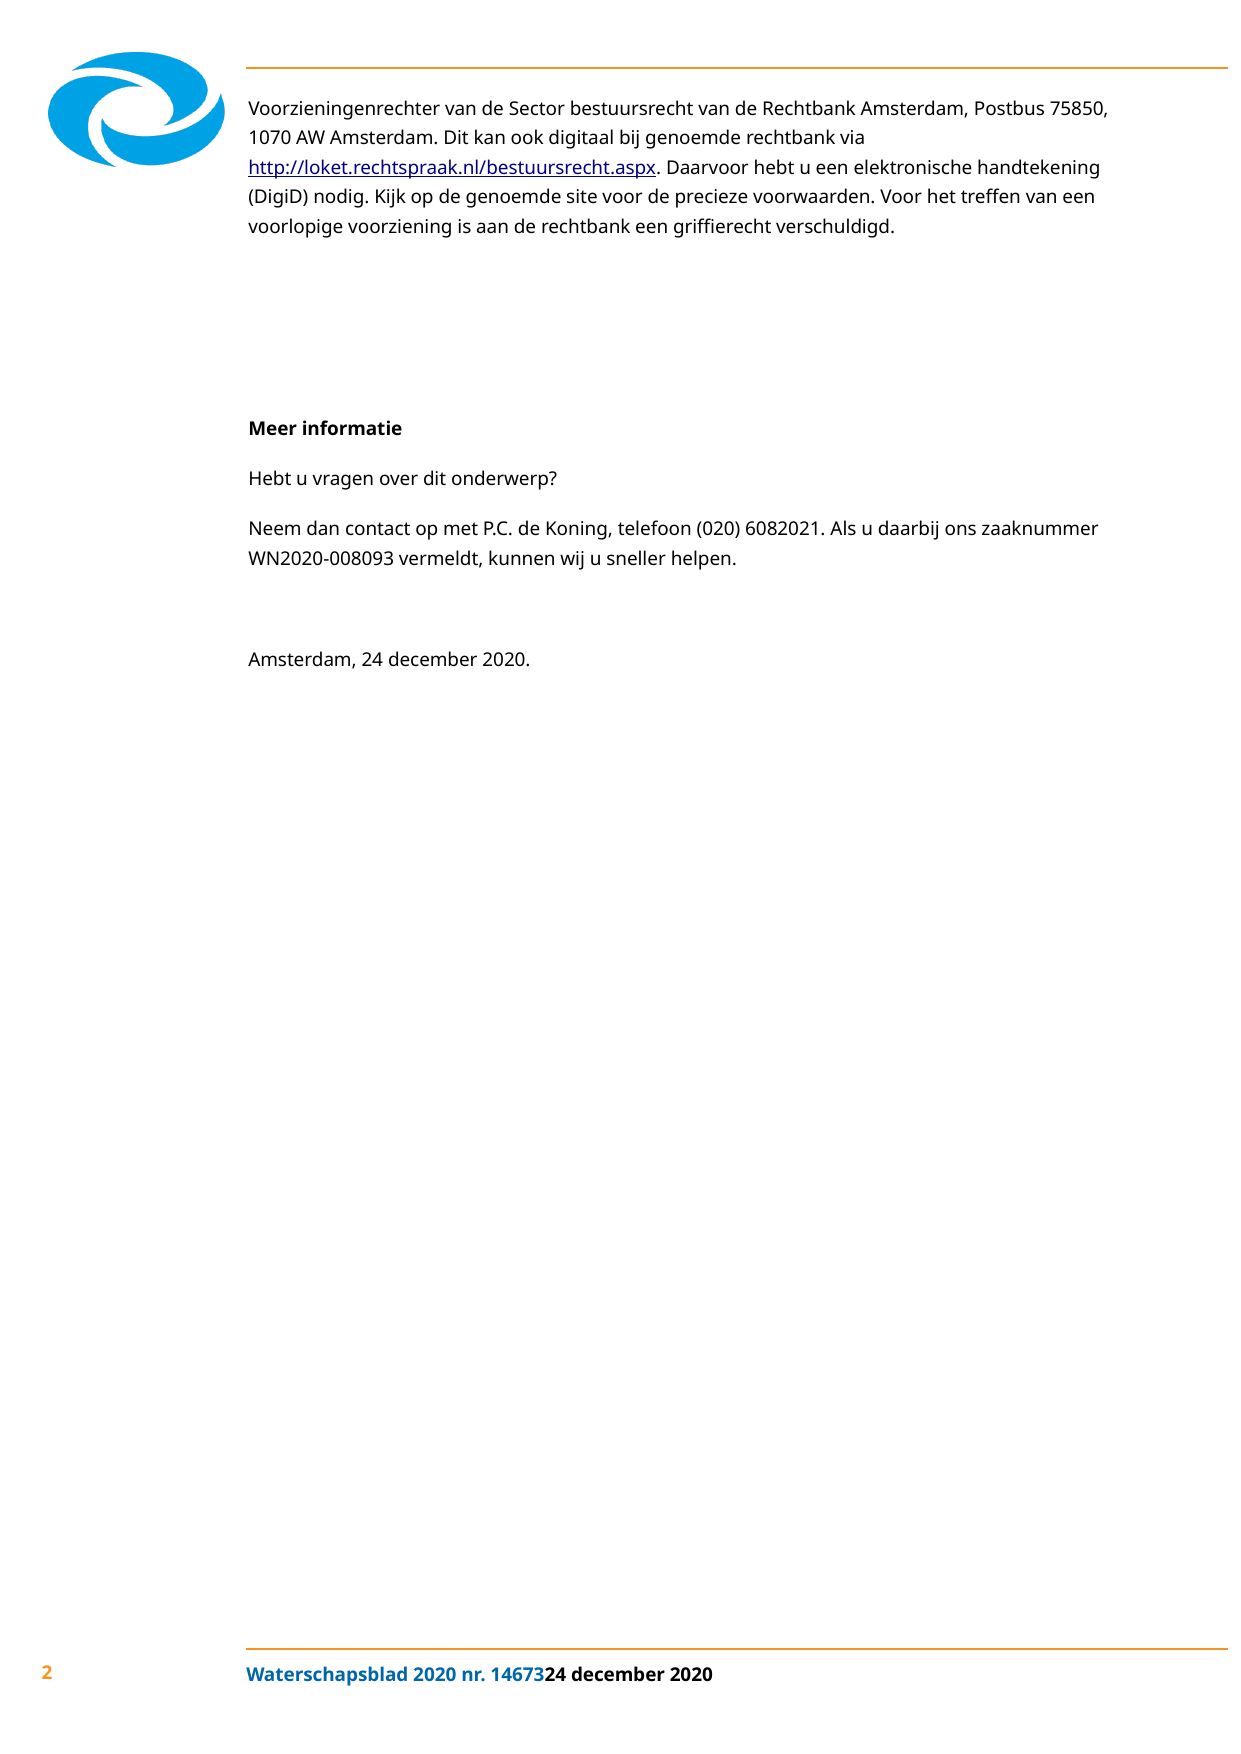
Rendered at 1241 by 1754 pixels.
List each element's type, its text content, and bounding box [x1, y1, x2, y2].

text Voorzieningenrechter van de Sector bestuursrecht van de Rechtbank Amsterdam, Postbus 75850, 1070 AW Amsterdam. Dit kan ook digitaal bij genoemde rechtbank via http://loket.rechtspraak.nl/bestuursrecht.aspx. Daarvoor hebt u een elektronische handtekening (DigiD) nodig. Kijk op de genoemde site voor de precieze voorwaarden. Voor het treffen van een voorlopige voorziening is aan de rechtbank een griffierecht verschuldigd. [248, 95, 1152, 239]
text Neem dan contact op met P.C. de Koning, telefoon (020) 6082021. Als u daarbij ons zaaknummer WN2020-008093 vermeldt, kunnen wij u sneller helpen. [248, 516, 1152, 571]
picture [41, 47, 231, 172]
text Meer informatie [248, 415, 1152, 441]
text Hebt u vragen over dit onderwerp? [248, 465, 1152, 491]
text Amsterdam, 24 december 2020. [248, 646, 1152, 672]
